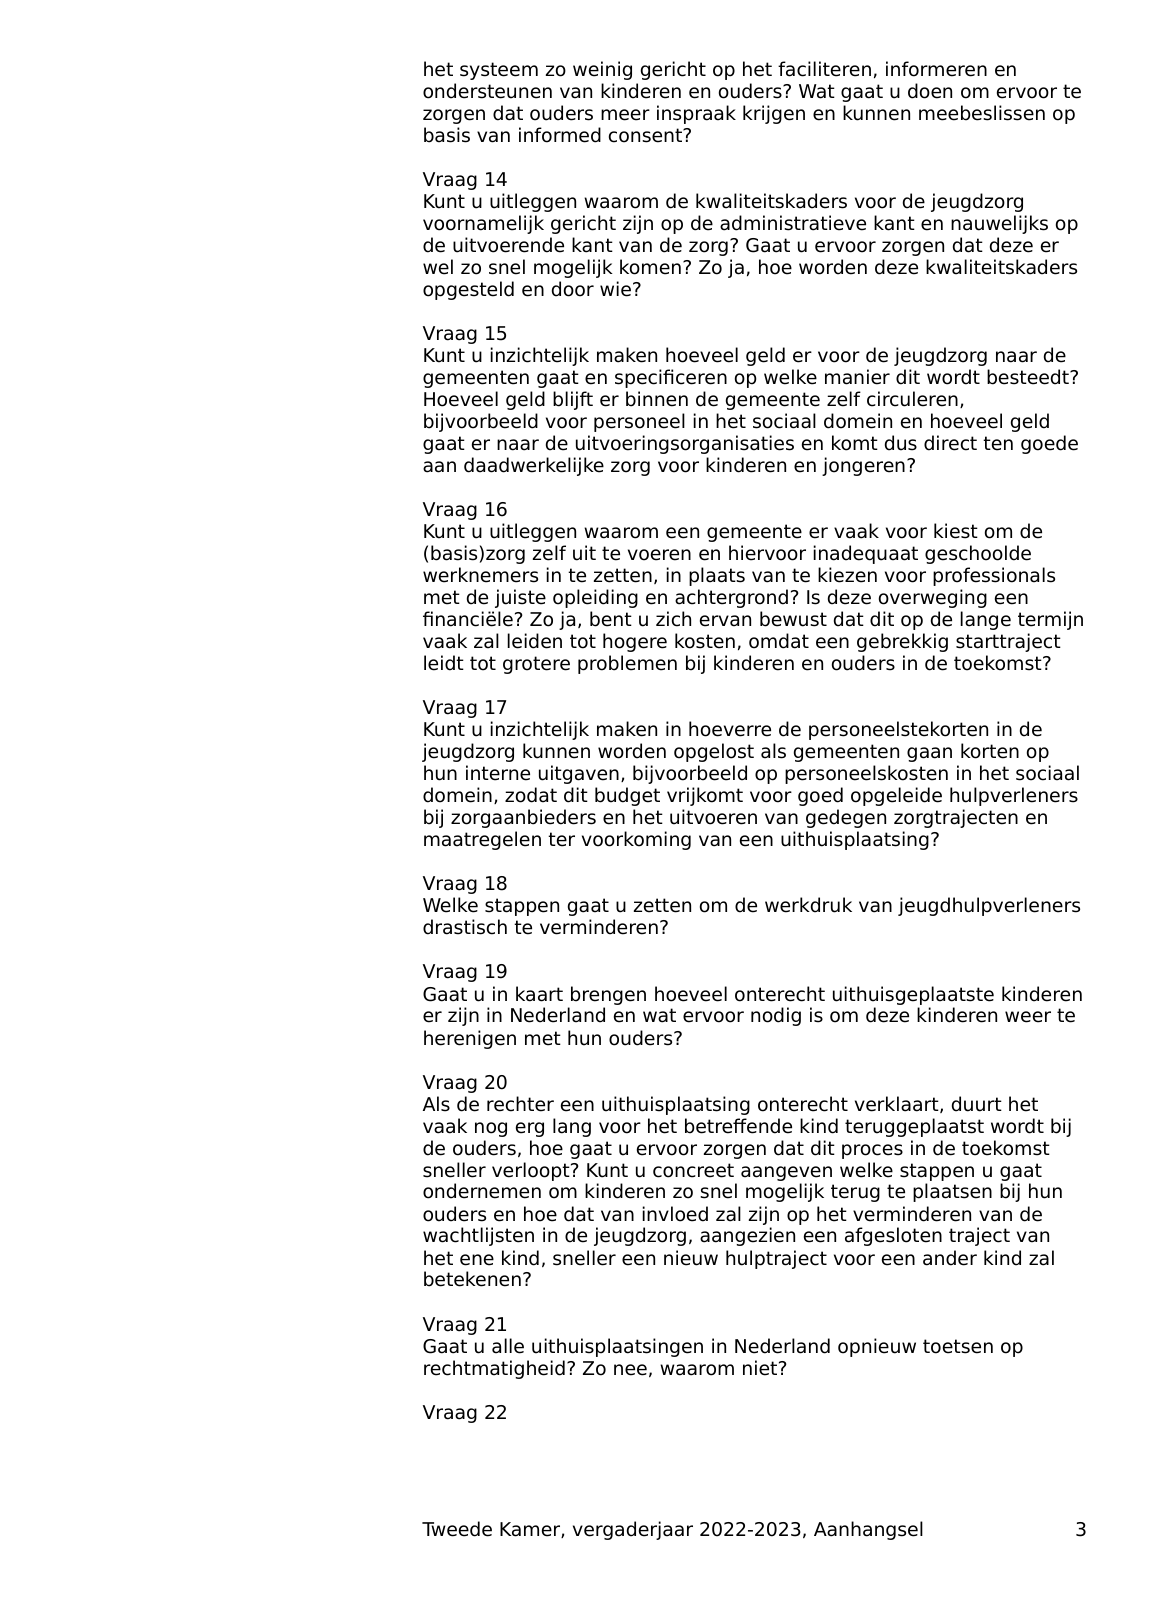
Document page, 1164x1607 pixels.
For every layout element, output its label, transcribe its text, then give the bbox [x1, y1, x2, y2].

text Welke stappen gaat u zetten om de werkdruk van jeugdhulpverleners drastisch te verminderen? [422, 895, 1087, 939]
text Kunt u uitleggen waarom de kwaliteitskaders voor de jeugdzorg voornamelijk gericht zijn op de administratieve kant en nauwelijks op de uitvoerende kant van de zorg? Gaat u ervoor zorgen dat deze er wel zo snel mogelijk komen? Zo ja, hoe worden deze kwaliteitskaders opgesteld en door wie? [422, 191, 1087, 301]
text Gaat u alle uithuisplaatsingen in Nederland opnieuw toetsen op rechtmatigheid? Zo nee, waarom niet? [422, 1336, 1087, 1379]
text Vraag 20 [422, 1072, 1087, 1093]
text Vraag 22 [422, 1402, 1087, 1424]
text Vraag 17 [422, 697, 1087, 719]
text Vraag 15 [422, 323, 1087, 345]
text Kunt u inzichtelijk maken hoeveel geld er voor de jeugdzorg naar de gemeenten gaat en specificeren op welke manier dit wordt besteedt? Hoeveel geld blijft er binnen de gemeente zelf circuleren, bijvoorbeeld voor personeel in het sociaal domein en hoeveel geld gaat er naar de uitvoeringsorganisaties en komt dus direct ten goede aan daadwerkelijke zorg voor kinderen en jongeren? [422, 345, 1087, 477]
text Vraag 18 [422, 873, 1087, 895]
text het systeem zo weinig gericht op het faciliteren, informeren en ondersteunen van kinderen en ouders? Wat gaat u doen om ervoor te zorgen dat ouders meer inspraak krijgen en kunnen meebeslissen op basis van informed consent? [422, 59, 1087, 147]
text Vraag 16 [422, 499, 1087, 521]
text Kunt u uitleggen waarom een gemeente er vaak voor kiest om de (basis)zorg zelf uit te voeren en hiervoor inadequaat geschoolde werknemers in te zetten, in plaats van te kiezen voor professionals met de juiste opleiding en achtergrond? Is deze overweging een financiële? Zo ja, bent u zich ervan bewust dat dit op de lange termijn vaak zal leiden tot hogere kosten, omdat een gebrekkig starttraject leidt tot grotere problemen bij kinderen en ouders in de toekomst? [422, 521, 1087, 675]
text Vraag 21 [422, 1313, 1087, 1336]
text Vraag 14 [422, 169, 1087, 191]
text Gaat u in kaart brengen hoeveel onterecht uithuisgeplaatste kinderen er zijn in Nederland en wat ervoor nodig is om deze kinderen weer te herenigen met hun ouders? [422, 983, 1087, 1049]
text Als de rechter een uithuisplaatsing onterecht verklaart, duurt het vaak nog erg lang voor het betreffende kind teruggeplaatst wordt bij de ouders, hoe gaat u ervoor zorgen dat dit proces in de toekomst sneller verloopt? Kunt u concreet aangeven welke stappen u gaat ondernemen om kinderen zo snel mogelijk terug te plaatsen bij hun ouders en hoe dat van invloed zal zijn op het verminderen van de wachtlijsten in de jeugdzorg, aangezien een afgesloten traject van het ene kind, sneller een nieuw hulptraject voor een ander kind zal betekenen? [422, 1093, 1087, 1291]
text Kunt u inzichtelijk maken in hoeverre de personeelstekorten in de jeugdzorg kunnen worden opgelost als gemeenten gaan korten op hun interne uitgaven, bijvoorbeeld op personeelskosten in het sociaal domein, zodat dit budget vrijkomt voor goed opgeleide hulpverleners bij zorgaanbieders en het uitvoeren van gedegen zorgtrajecten en maatregelen ter voorkoming van een uithuisplaatsing? [422, 719, 1087, 851]
text Vraag 19 [422, 961, 1087, 983]
